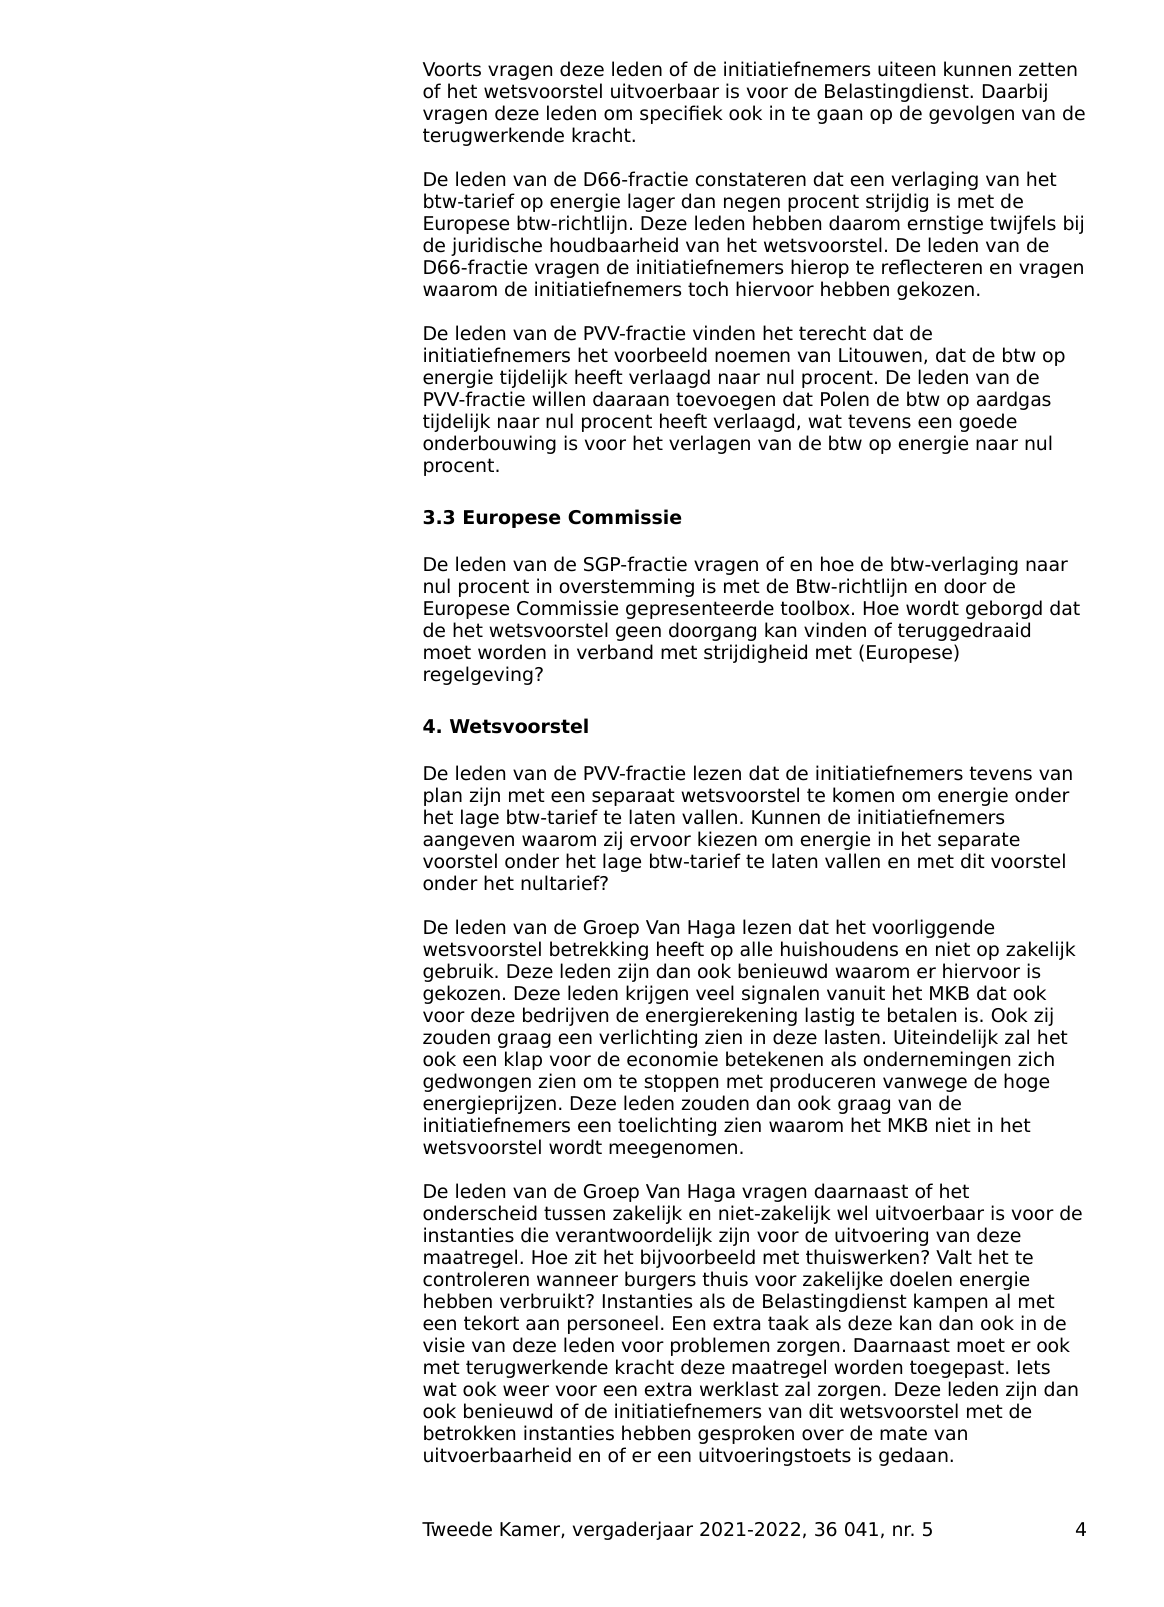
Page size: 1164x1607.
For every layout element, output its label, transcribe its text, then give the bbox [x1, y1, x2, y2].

text Voorts vragen deze leden of de initiatiefnemers uiteen kunnen zetten of het wetsvoorstel uitvoerbaar is voor de Belastingdienst. Daarbij vragen deze leden om specifiek ook in te gaan op de gevolgen van de terugwerkende kracht. [422, 59, 1087, 147]
text De leden van de PVV-fractie vinden het terecht dat de initiatiefnemers het voorbeeld noemen van Litouwen, dat de btw op energie tijdelijk heeft verlaagd naar nul procent. De leden van de PVV-fractie willen daaraan toevoegen dat Polen de btw op aardgas tijdelijk naar nul procent heeft verlaagd, wat tevens een goede onderbouwing is voor het verlagen van de btw op energie naar nul procent. [422, 323, 1087, 477]
text De leden van de PVV-fractie lezen dat de initiatiefnemers tevens van plan zijn met een separaat wetsvoorstel te komen om energie onder het lage btw-tarief te laten vallen. Kunnen de initiatiefnemers aangeven waarom zij ervoor kiezen om energie in het separate voorstel onder het lage btw-tarief te laten vallen en met dit voorstel onder het nultarief? [422, 763, 1087, 895]
text De leden van de D66-fractie constateren dat een verlaging van het btw-tarief op energie lager dan negen procent strijdig is met de Europese btw-richtlijn. Deze leden hebben daarom ernstige twijfels bij de juridische houdbaarheid van het wetsvoorstel. De leden van de D66-fractie vragen de initiatiefnemers hierop te reflecteren en vragen waarom de initiatiefnemers toch hiervoor hebben gekozen. [422, 169, 1087, 301]
text De leden van de Groep Van Haga vragen daarnaast of het onderscheid tussen zakelijk en niet-zakelijk wel uitvoerbaar is voor de instanties die verantwoordelijk zijn voor de uitvoering van deze maatregel. Hoe zit het bijvoorbeeld met thuiswerken? Valt het te controleren wanneer burgers thuis voor zakelijke doelen energie hebben verbruikt? Instanties als de Belastingdienst kampen al met een tekort aan personeel. Een extra taak als deze kan dan ook in de visie van deze leden voor problemen zorgen. Daarnaast moet er ook met terugwerkende kracht deze maatregel worden toegepast. Iets wat ook weer voor een extra werklast zal zorgen. Deze leden zijn dan ook benieuwd of de initiatiefnemers van dit wetsvoorstel met de betrokken instanties hebben gesproken over de mate van uitvoerbaarheid en of er een uitvoeringstoets is gedaan. [422, 1181, 1087, 1467]
text De leden van de Groep Van Haga lezen dat het voorliggende wetsvoorstel betrekking heeft op alle huishoudens en niet op zakelijk gebruik. Deze leden zijn dan ook benieuwd waarom er hiervoor is gekozen. Deze leden krijgen veel signalen vanuit het MKB dat ook voor deze bedrijven de energierekening lastig te betalen is. Ook zij zouden graag een verlichting zien in deze lasten. Uiteindelijk zal het ook een klap voor de economie betekenen als ondernemingen zich gedwongen zien om te stoppen met produceren vanwege de hoge energieprijzen. Deze leden zouden dan ook graag van de initiatiefnemers een toelichting zien waarom het MKB niet in het wetsvoorstel wordt meegenomen. [422, 917, 1087, 1159]
subtitle 3.3 Europese Commissie [422, 507, 1087, 529]
text De leden van de SGP-fractie vragen of en hoe de btw-verlaging naar nul procent in overstemming is met de Btw-richtlijn en door de Europese Commissie gepresenteerde toolbox. Hoe wordt geborgd dat de het wetsvoorstel geen doorgang kan vinden of teruggedraaid moet worden in verband met strijdigheid met (Europese) regelgeving? [422, 554, 1087, 686]
subtitle 4. Wetsvoorstel [422, 716, 1087, 738]
